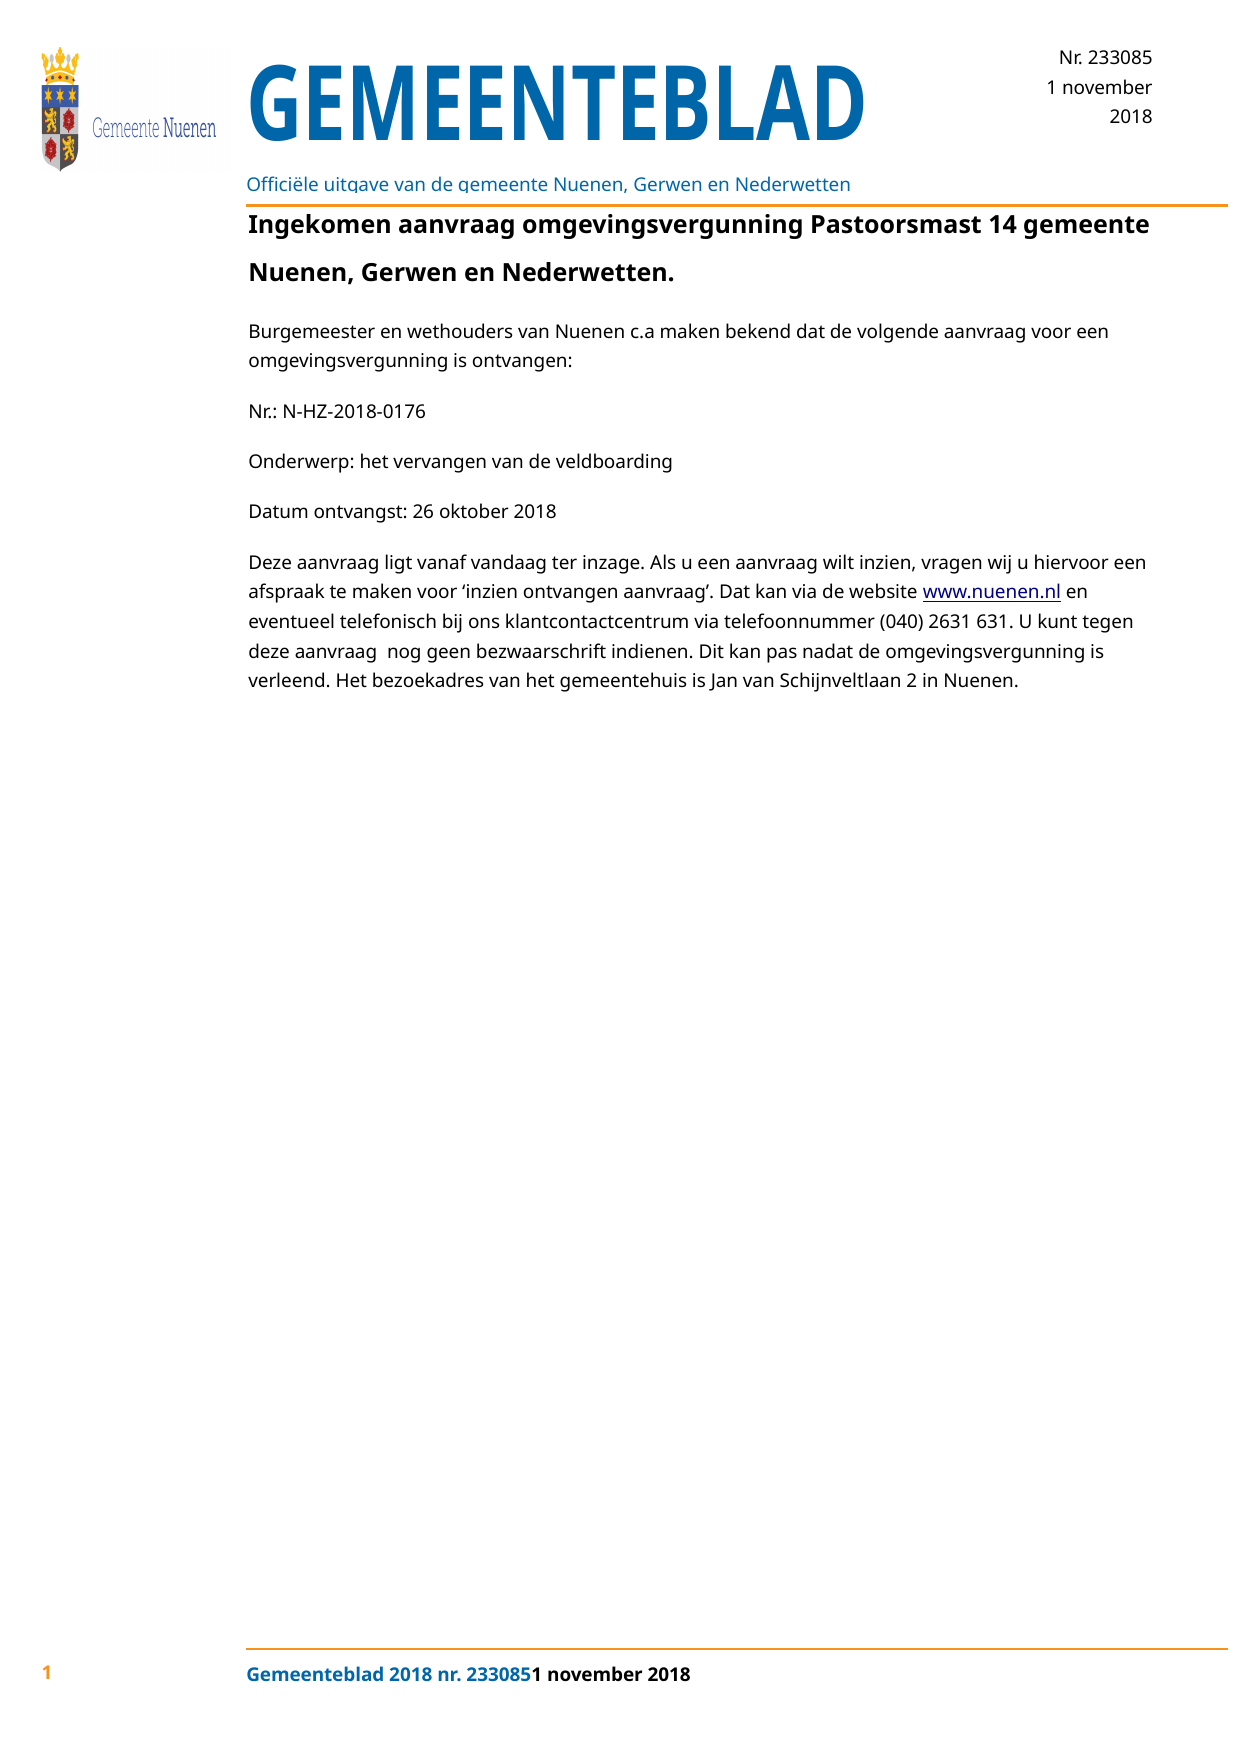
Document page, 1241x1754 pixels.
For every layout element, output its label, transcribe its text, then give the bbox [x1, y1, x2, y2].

text Nr.: N-HZ-2018-0176 [248, 398, 1152, 424]
text Datum ontvangst: 26 oktober 2018 [248, 499, 1152, 524]
picture [41, 47, 231, 172]
text Burgemeester en wethouders van Nuenen c.a maken bekend dat de volgende aanvraag voor een omgevingsvergunning is ontvangen: [248, 318, 1152, 373]
text Deze aanvraag ligt vanaf vandaag ter inzage. Als u een aanvraag wilt inzien, vragen wij u hiervoor een afspraak te maken voor ‘inzien ontvangen aanvraag’. Dat kan via de website www.nuenen.nl en eventueel telefonisch bij ons klantcontactcentrum via telefoonnummer (040) 2631 631. U kunt tegen deze aanvraag nog geen bezwaarschrift indienen. Dit kan pas nadat de omgevingsvergunning is verleend. Het bezoekadres van het gemeentehuis is Jan van Schijnveltlaan 2 in Nuenen. [248, 549, 1152, 693]
text Ingekomen aanvraag omgevingsvergunning Pastoorsmast 14 gemeente Nuenen, Gerwen en Nederwetten. [248, 207, 1152, 288]
text Onderwerp: het vervangen van de veldboarding [248, 448, 1152, 474]
